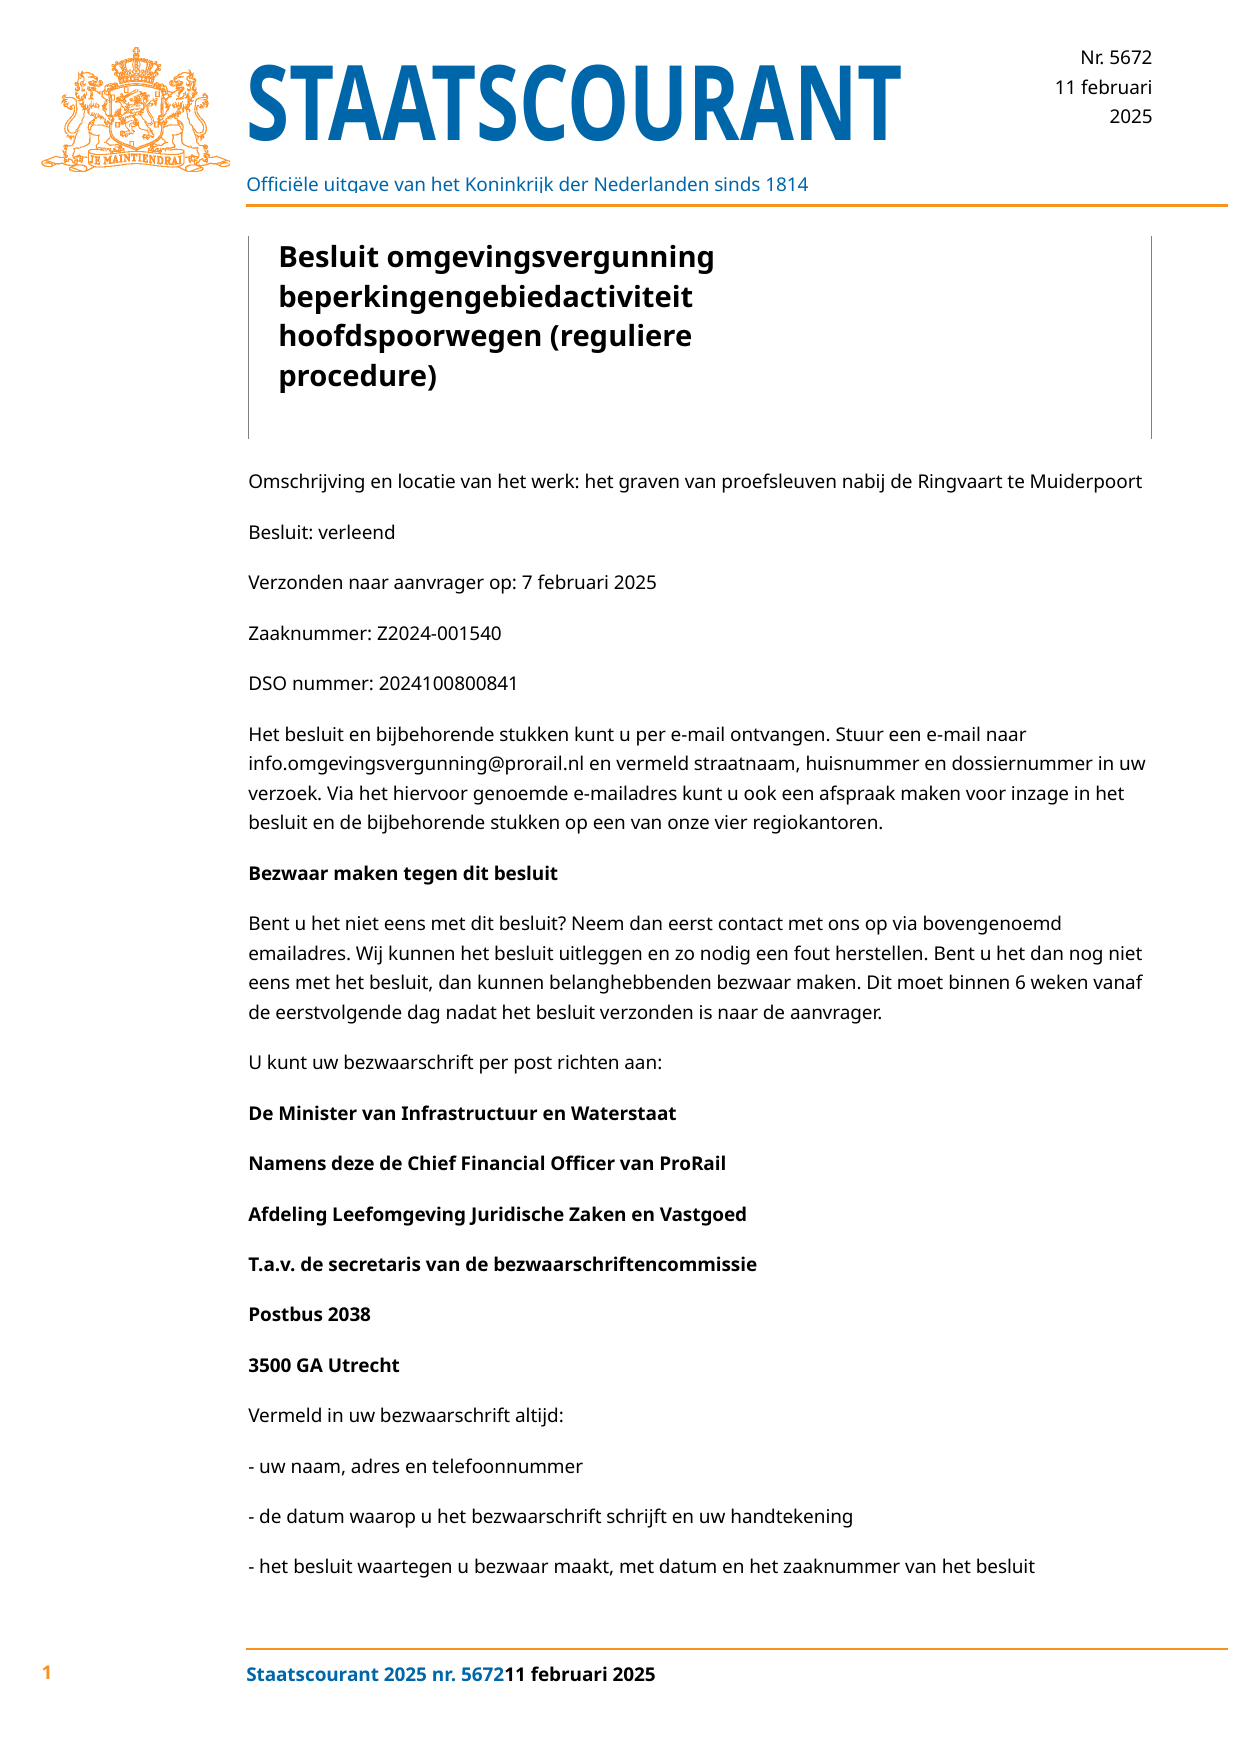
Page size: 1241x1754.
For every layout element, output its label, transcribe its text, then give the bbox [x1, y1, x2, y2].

text - het besluit waartegen u bezwaar maakt, met datum en het zaaknummer van het besluit [248, 1554, 1152, 1579]
text DSO nummer: 2024100800841 [248, 670, 1152, 696]
picture [912, 236, 1090, 414]
text Bent u het niet eens met dit besluit? Neem dan eerst contact met ons op via bovengenoemd emailadres. Wij kunnen het besluit uitleggen en zo nodig een fout herstellen. Bent u het dan nog niet eens met het besluit, dan kunnen belanghebbenden bezwaar maken. Dit moet binnen 6 weken vanaf de eerstvolgende dag nadat het besluit verzonden is naar de aanvrager. [248, 910, 1152, 1025]
picture [41, 47, 231, 172]
text Omschrijving en locatie van het werk: het graven van proefsleuven nabij de Ringvaart te Muiderpoort [248, 469, 1152, 494]
text Het besluit en bijbehorende stukken kunt u per e-mail ontvangen. Stuur een e-mail naar info.omgevingsvergunning@prorail.nl en vermeld straatnaam, huisnummer en dossiernummer in uw verzoek. Via het hiervoor genoemde e-mailadres kunt u ook een afspraak maken voor inzage in het besluit en de bijbehorende stukken op een van onze vier regiokantoren. [248, 721, 1152, 835]
text Afdeling Leefomgeving Juridische Zaken en Vastgoed [248, 1201, 1152, 1226]
text - uw naam, adres en telefoonnummer [248, 1453, 1152, 1478]
text - de datum waarop u het bezwaarschrift schrijft en uw handtekening [248, 1503, 1152, 1529]
text Namens deze de Chief Financial Officer van ProRail [248, 1150, 1152, 1176]
table_header [850, 236, 912, 413]
text Besluit: verleend [248, 519, 1152, 545]
text Zaaknummer: Z2024-001540 [248, 620, 1152, 646]
table_header Besluit omgevingsvergunning beperkingengebiedactiviteit hoofdspoorwegen (reguliere procedure) [249, 236, 850, 439]
table_header [850, 414, 1151, 439]
text Postbus 2038 [248, 1302, 1152, 1327]
text 3500 GA Utrecht [248, 1352, 1152, 1378]
text T.a.v. de secretaris van de bezwaarschriftencommissie [248, 1251, 1152, 1277]
table_header [1090, 236, 1151, 413]
text Verzonden naar aanvrager op: 7 februari 2025 [248, 569, 1152, 595]
text De Minister van Infrastructuur en Waterstaat [248, 1100, 1152, 1126]
text Bezwaar maken tegen dit besluit [248, 860, 1152, 886]
text Vermeld in uw bezwaarschrift altijd: [248, 1402, 1152, 1428]
text U kunt uw bezwaarschrift per post richten aan: [248, 1049, 1152, 1075]
